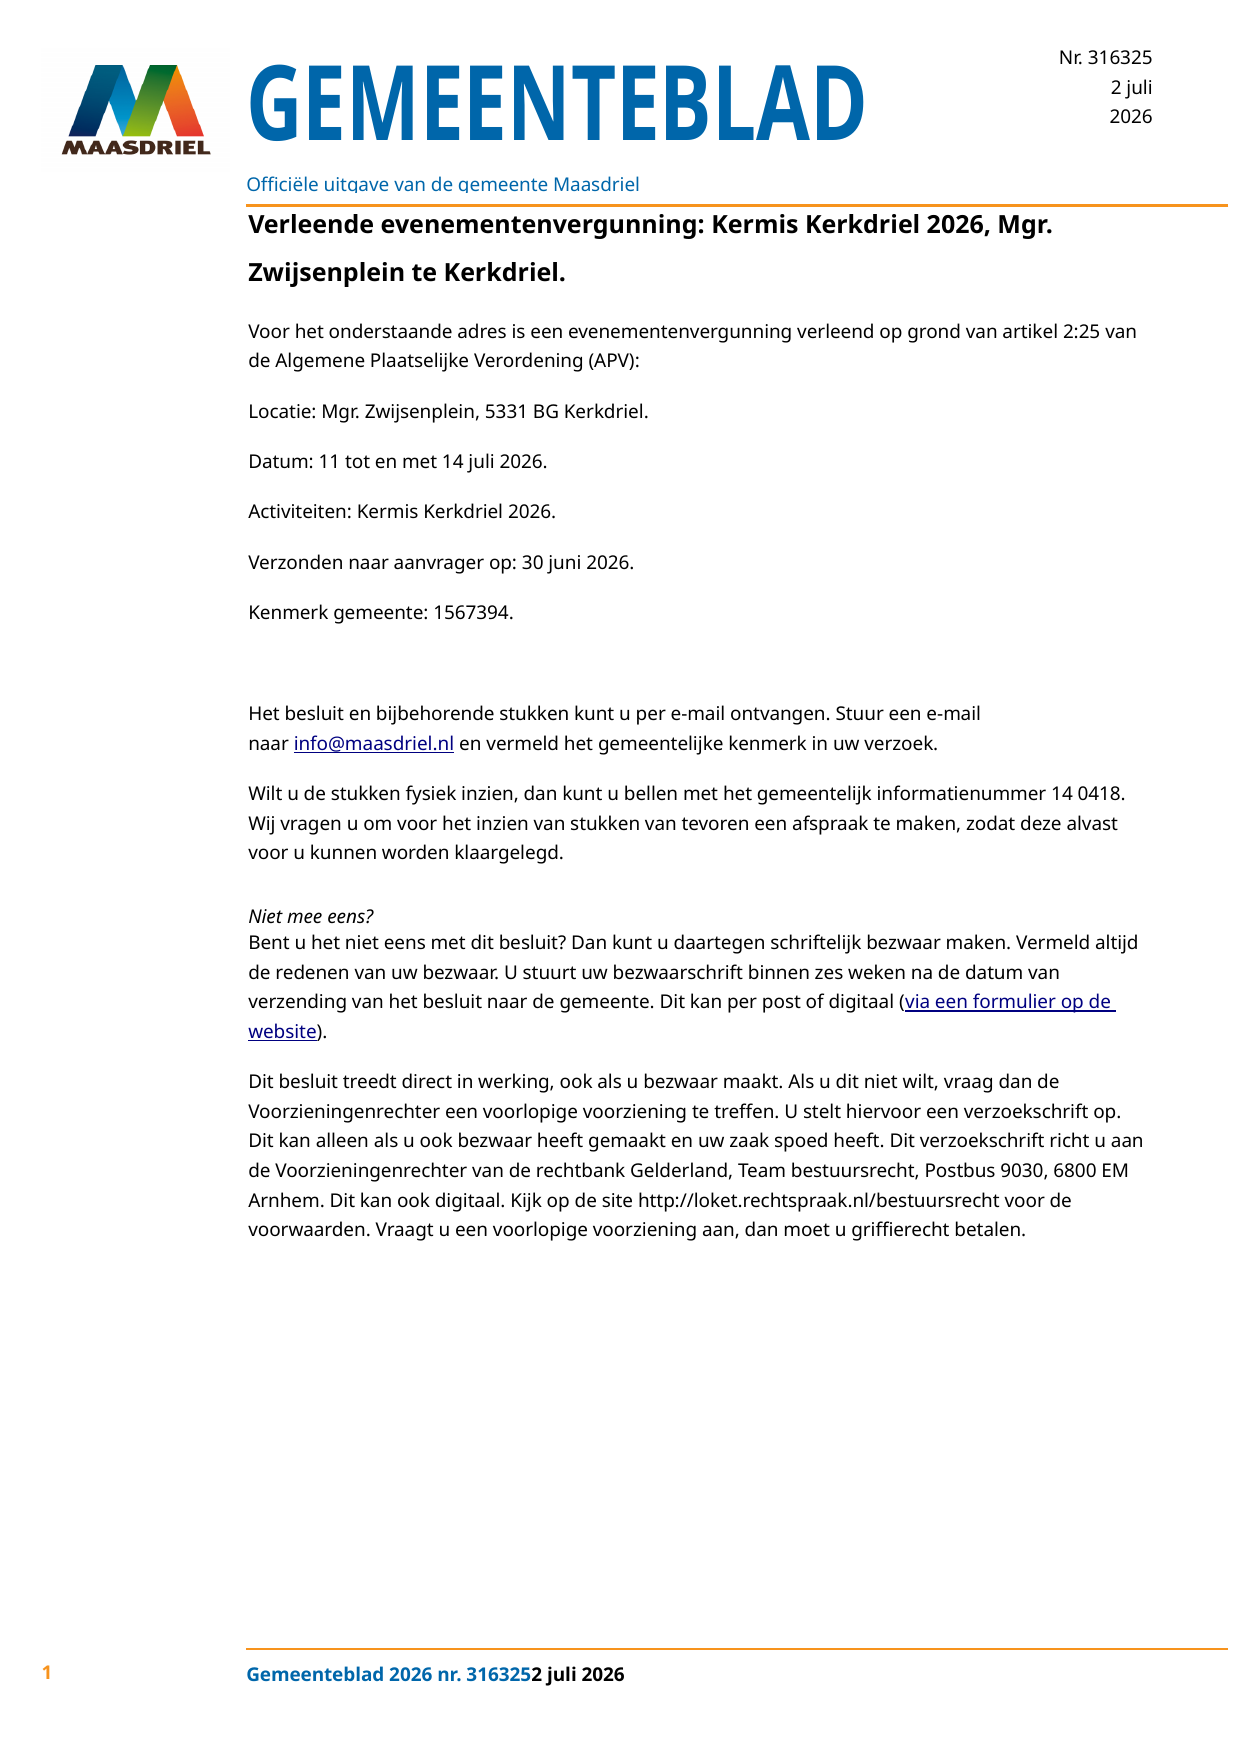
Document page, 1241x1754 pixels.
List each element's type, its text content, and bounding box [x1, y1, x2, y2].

text Locatie: Mgr. Zwijsenplein, 5331 BG Kerkdriel. [248, 398, 1152, 424]
text Dit besluit treedt direct in werking, ook als u bezwaar maakt. Als u dit niet wilt, vraag dan de Voorzieningenrechter een voorlopige voorziening te treffen. U stelt hiervoor een verzoekschrift op. Dit kan alleen als u ook bezwaar heeft gemaakt en uw zaak spoed heeft. Dit verzoekschrift richt u aan de Voorzieningenrechter van de rechtbank Gelderland, Team bestuursrecht, Postbus 9030, 6800 EM Arnhem. Dit kan ook digitaal. Kijk op de site http://loket.rechtspraak.nl/bestuursrecht voor de voorwaarden. Vraagt u een voorlopige voorziening aan, dan moet u griffierecht betalen. [248, 1068, 1152, 1242]
text Datum: 11 tot en met 14 juli 2026. [248, 448, 1152, 474]
text Activiteiten: Kermis Kerkdriel 2026. [248, 499, 1152, 524]
text Verleende evenementenvergunning: Kermis Kerkdriel 2026, Mgr. Zwijsenplein te Kerkdriel. [248, 207, 1152, 288]
text Niet mee eens? [248, 903, 1152, 929]
picture [41, 47, 231, 172]
text Bent u het niet eens met dit besluit? Dan kunt u daartegen schriftelijk bezwaar maken. Vermeld altijd de redenen van uw bezwaar. U stuurt uw bezwaarschrift binnen zes weken na de datum van verzending van het besluit naar de gemeente. Dit kan per post of digitaal (via een formulier op de website). [248, 929, 1152, 1044]
text Voor het onderstaande adres is een evenementenvergunning verleend op grond van artikel 2:25 van de Algemene Plaatselijke Verordening (APV): [248, 318, 1152, 373]
text Verzonden naar aanvrager op: 30 juni 2026. [248, 549, 1152, 575]
text Wilt u de stukken fysiek inzien, dan kunt u bellen met het gemeentelijk informatienummer 14 0418. Wij vragen u om voor het inzien van stukken van tevoren een afspraak te maken, zodat deze alvast voor u kunnen worden klaargelegd. [248, 780, 1152, 865]
text Het besluit en bijbehorende stukken kunt u per e-mail ontvangen. Stuur een e-mail naar info@maasdriel.nl en vermeld het gemeentelijke kenmerk in uw verzoek. [248, 700, 1152, 756]
text Kenmerk gemeente: 1567394. [248, 599, 1152, 625]
